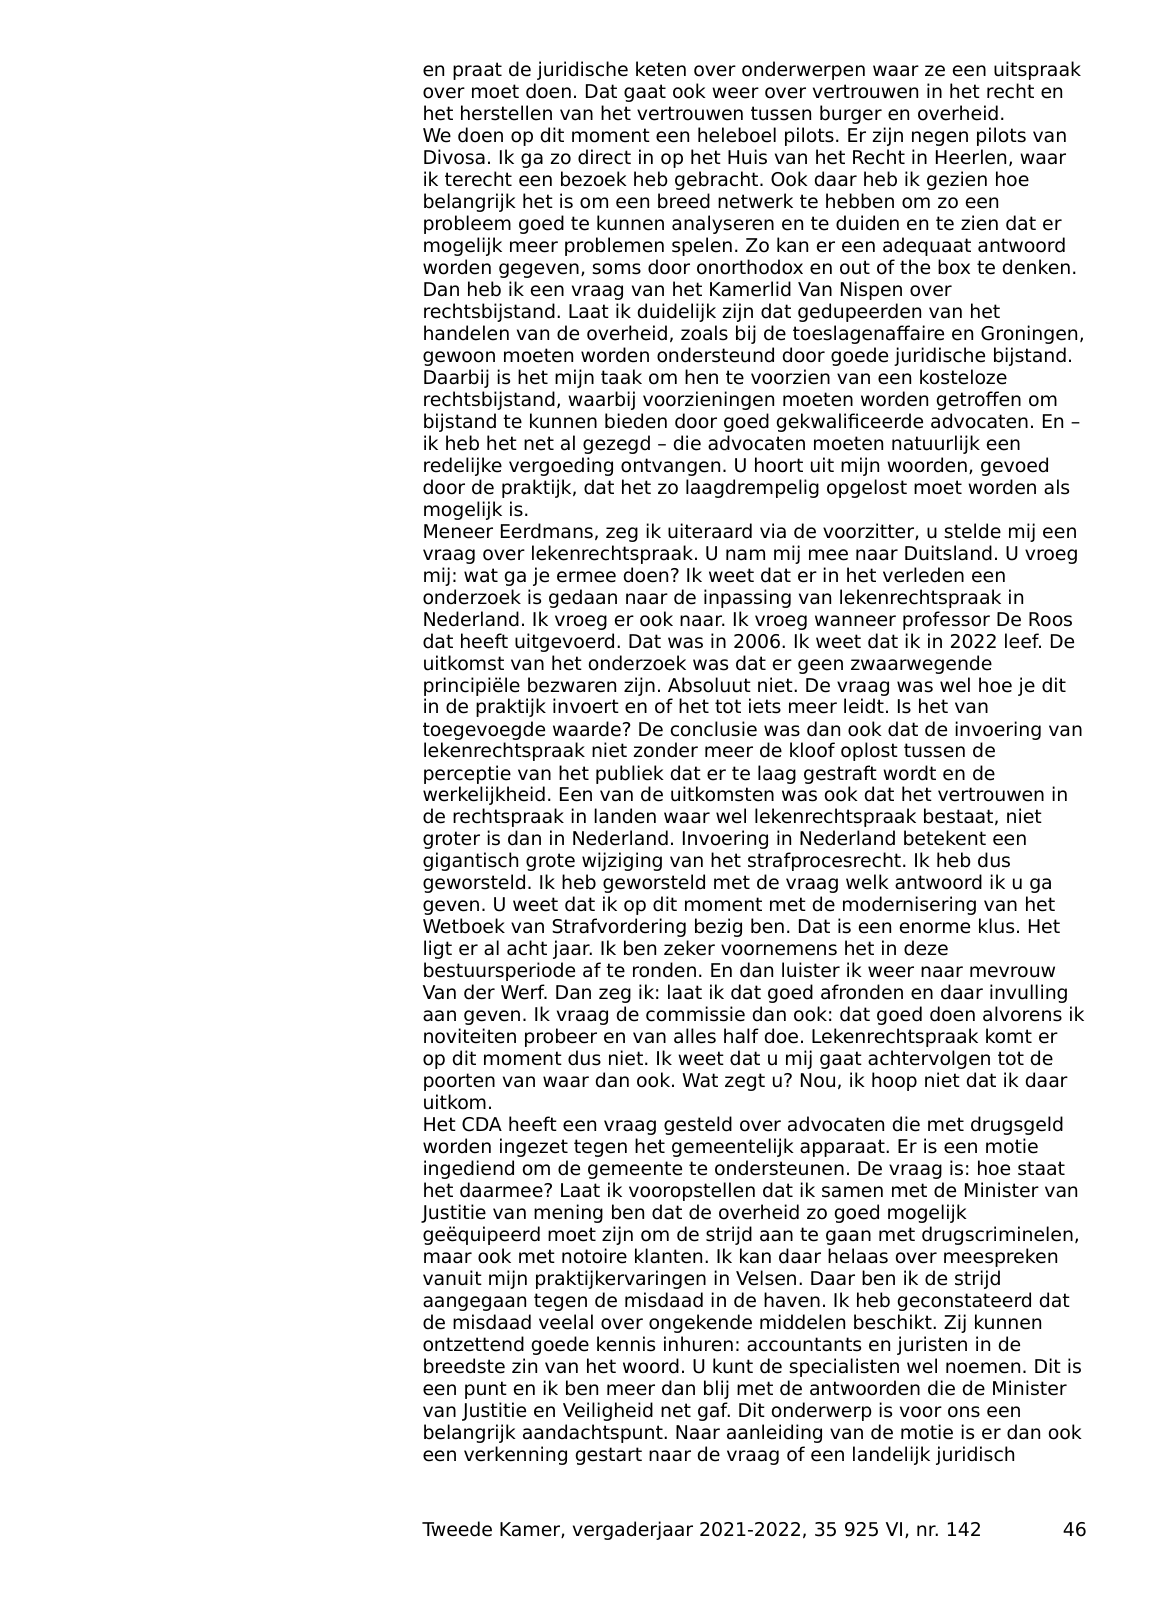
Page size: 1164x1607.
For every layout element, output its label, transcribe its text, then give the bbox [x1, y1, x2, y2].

text Dan heb ik een vraag van het Kamerlid Van Nispen over rechtsbijstand. Laat ik duidelijk zijn dat gedupeerden van het handelen van de overheid, zoals bij de toeslagenaffaire en Groningen, gewoon moeten worden ondersteund door goede juridische bijstand. Daarbij is het mijn taak om hen te voorzien van een kosteloze rechtsbijstand, waarbij voorzieningen moeten worden getroffen om bijstand te kunnen bieden door goed gekwalificeerde advocaten. En – ik heb het net al gezegd – die advocaten moeten natuurlijk een redelijke vergoeding ontvangen. U hoort uit mijn woorden, gevoed door de praktijk, dat het zo laagdrempelig opgelost moet worden als mogelijk is. [422, 279, 1087, 521]
text Meneer Eerdmans, zeg ik uiteraard via de voorzitter, u stelde mij een vraag over lekenrechtspraak. U nam mij mee naar Duitsland. U vroeg mij: wat ga je ermee doen? Ik weet dat er in het verleden een onderzoek is gedaan naar de inpassing van lekenrechtspraak in Nederland. Ik vroeg er ook naar. Ik vroeg wanneer professor De Roos dat heeft uitgevoerd. Dat was in 2006. Ik weet dat ik in 2022 leef. De uitkomst van het onderzoek was dat er geen zwaarwegende principiële bezwaren zijn. Absoluut niet. De vraag was wel hoe je dit in de praktijk invoert en of het tot iets meer leidt. Is het van toegevoegde waarde? De conclusie was dan ook dat de invoering van lekenrechtspraak niet zonder meer de kloof oplost tussen de perceptie van het publiek dat er te laag gestraft wordt en de werkelijkheid. Een van de uitkomsten was ook dat het vertrouwen in de rechtspraak in landen waar wel lekenrechtspraak bestaat, niet groter is dan in Nederland. Invoering in Nederland betekent een gigantisch grote wijziging van het strafprocesrecht. Ik heb dus geworsteld. Ik heb geworsteld met de vraag welk antwoord ik u ga geven. U weet dat ik op dit moment met de modernisering van het Wetboek van Strafvordering bezig ben. Dat is een enorme klus. Het ligt er al acht jaar. Ik ben zeker voornemens het in deze bestuursperiode af te ronden. En dan luister ik weer naar mevrouw Van der Werf. Dan zeg ik: laat ik dat goed afronden en daar invulling aan geven. Ik vraag de commissie dan ook: dat goed doen alvorens ik noviteiten probeer en van alles half doe. Lekenrechtspraak komt er op dit moment dus niet. Ik weet dat u mij gaat achtervolgen tot de poorten van waar dan ook. Wat zegt u? Nou, ik hoop niet dat ik daar uitkom. [422, 521, 1087, 1114]
text Het CDA heeft een vraag gesteld over advocaten die met drugsgeld worden ingezet tegen het gemeentelijk apparaat. Er is een motie ingediend om de gemeente te ondersteunen. De vraag is: hoe staat het daarmee? Laat ik vooropstellen dat ik samen met de Minister van Justitie van mening ben dat de overheid zo goed mogelijk geëquipeerd moet zijn om de strijd aan te gaan met drugscriminelen, maar ook met notoire klanten. Ik kan daar helaas over meespreken vanuit mijn praktijkervaringen in Velsen. Daar ben ik de strijd aangegaan tegen de misdaad in de haven. Ik heb geconstateerd dat de misdaad veelal over ongekende middelen beschikt. Zij kunnen ontzettend goede kennis inhuren: accountants en juristen in de breedste zin van het woord. U kunt de specialisten wel noemen. Dit is een punt en ik ben meer dan blij met de antwoorden die de Minister van Justitie en Veiligheid net gaf. Dit onderwerp is voor ons een belangrijk aandachtspunt. Naar aanleiding van de motie is er dan ook een verkenning gestart naar de vraag of een landelijk juridisch [422, 1114, 1087, 1466]
text en praat de juridische keten over onderwerpen waar ze een uitspraak over moet doen. Dat gaat ook weer over vertrouwen in het recht en het herstellen van het vertrouwen tussen burger en overheid. [422, 59, 1087, 125]
text We doen op dit moment een heleboel pilots. Er zijn negen pilots van Divosa. Ik ga zo direct in op het Huis van het Recht in Heerlen, waar ik terecht een bezoek heb gebracht. Ook daar heb ik gezien hoe belangrijk het is om een breed netwerk te hebben om zo een probleem goed te kunnen analyseren en te duiden en te zien dat er mogelijk meer problemen spelen. Zo kan er een adequaat antwoord worden gegeven, soms door onorthodox en out of the box te denken. [422, 125, 1087, 279]
